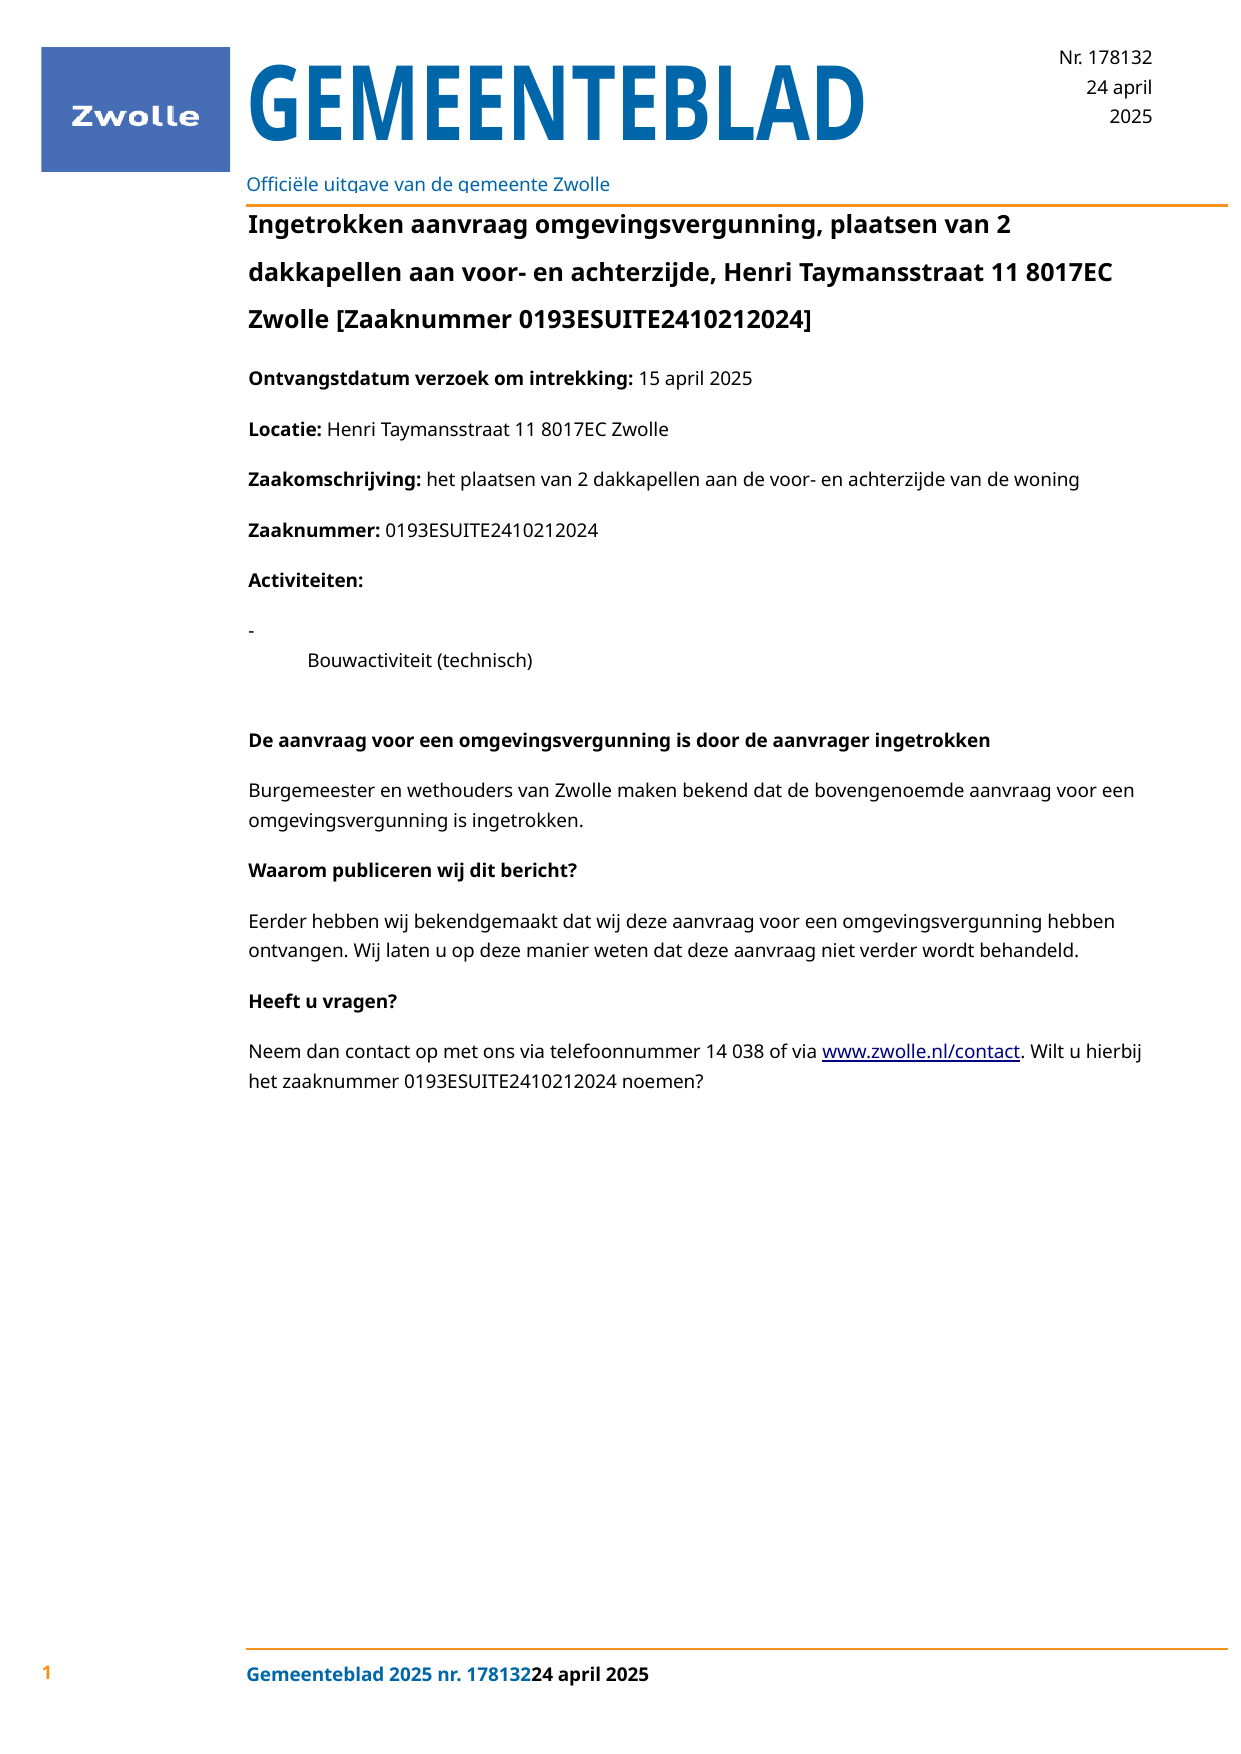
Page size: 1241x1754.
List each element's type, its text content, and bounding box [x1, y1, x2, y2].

text Zaaknummer: 0193ESUITE2410212024 [248, 517, 1152, 542]
text Locatie: Henri Taymansstraat 11 8017EC Zwolle [248, 416, 1152, 442]
text Zaakomschrijving: het plaatsen van 2 dakkapellen aan de voor- en achterzijde van de woning [248, 466, 1152, 492]
text Activiteiten: [248, 567, 1152, 593]
list Bouwactiviteit (technisch) [248, 647, 1152, 673]
text Ingetrokken aanvraag omgevingsvergunning, plaatsen van 2 dakkapellen aan voor- en achterzijde, Henri Taymansstraat 11 8017EC Zwolle [Zaaknummer 0193ESUITE2410212024] [248, 207, 1152, 336]
text De aanvraag voor een omgevingsvergunning is door de aanvrager ingetrokken [248, 727, 1152, 753]
text Ontvangstdatum verzoek om intrekking: 15 april 2025 [248, 366, 1152, 391]
picture [41, 47, 231, 172]
text Neem dan contact op met ons via telefoonnummer 14 038 of via www.zwolle.nl/contact. Wilt u hierbij het zaaknummer 0193ESUITE2410212024 noemen? [248, 1038, 1152, 1094]
text Burgemeester en wethouders van Zwolle maken bekend dat de bovengenoemde aanvraag voor een omgevingsvergunning is ingetrokken. [248, 778, 1152, 833]
text Waarom publiceren wij dit bericht? [248, 858, 1152, 883]
text Eerder hebben wij bekendgemaakt dat wij deze aanvraag voor een omgevingsvergunning hebben ontvangen. Wij laten u op deze manier weten dat deze aanvraag niet verder wordt behandeld. [248, 908, 1152, 963]
text Heeft u vragen? [248, 988, 1152, 1014]
